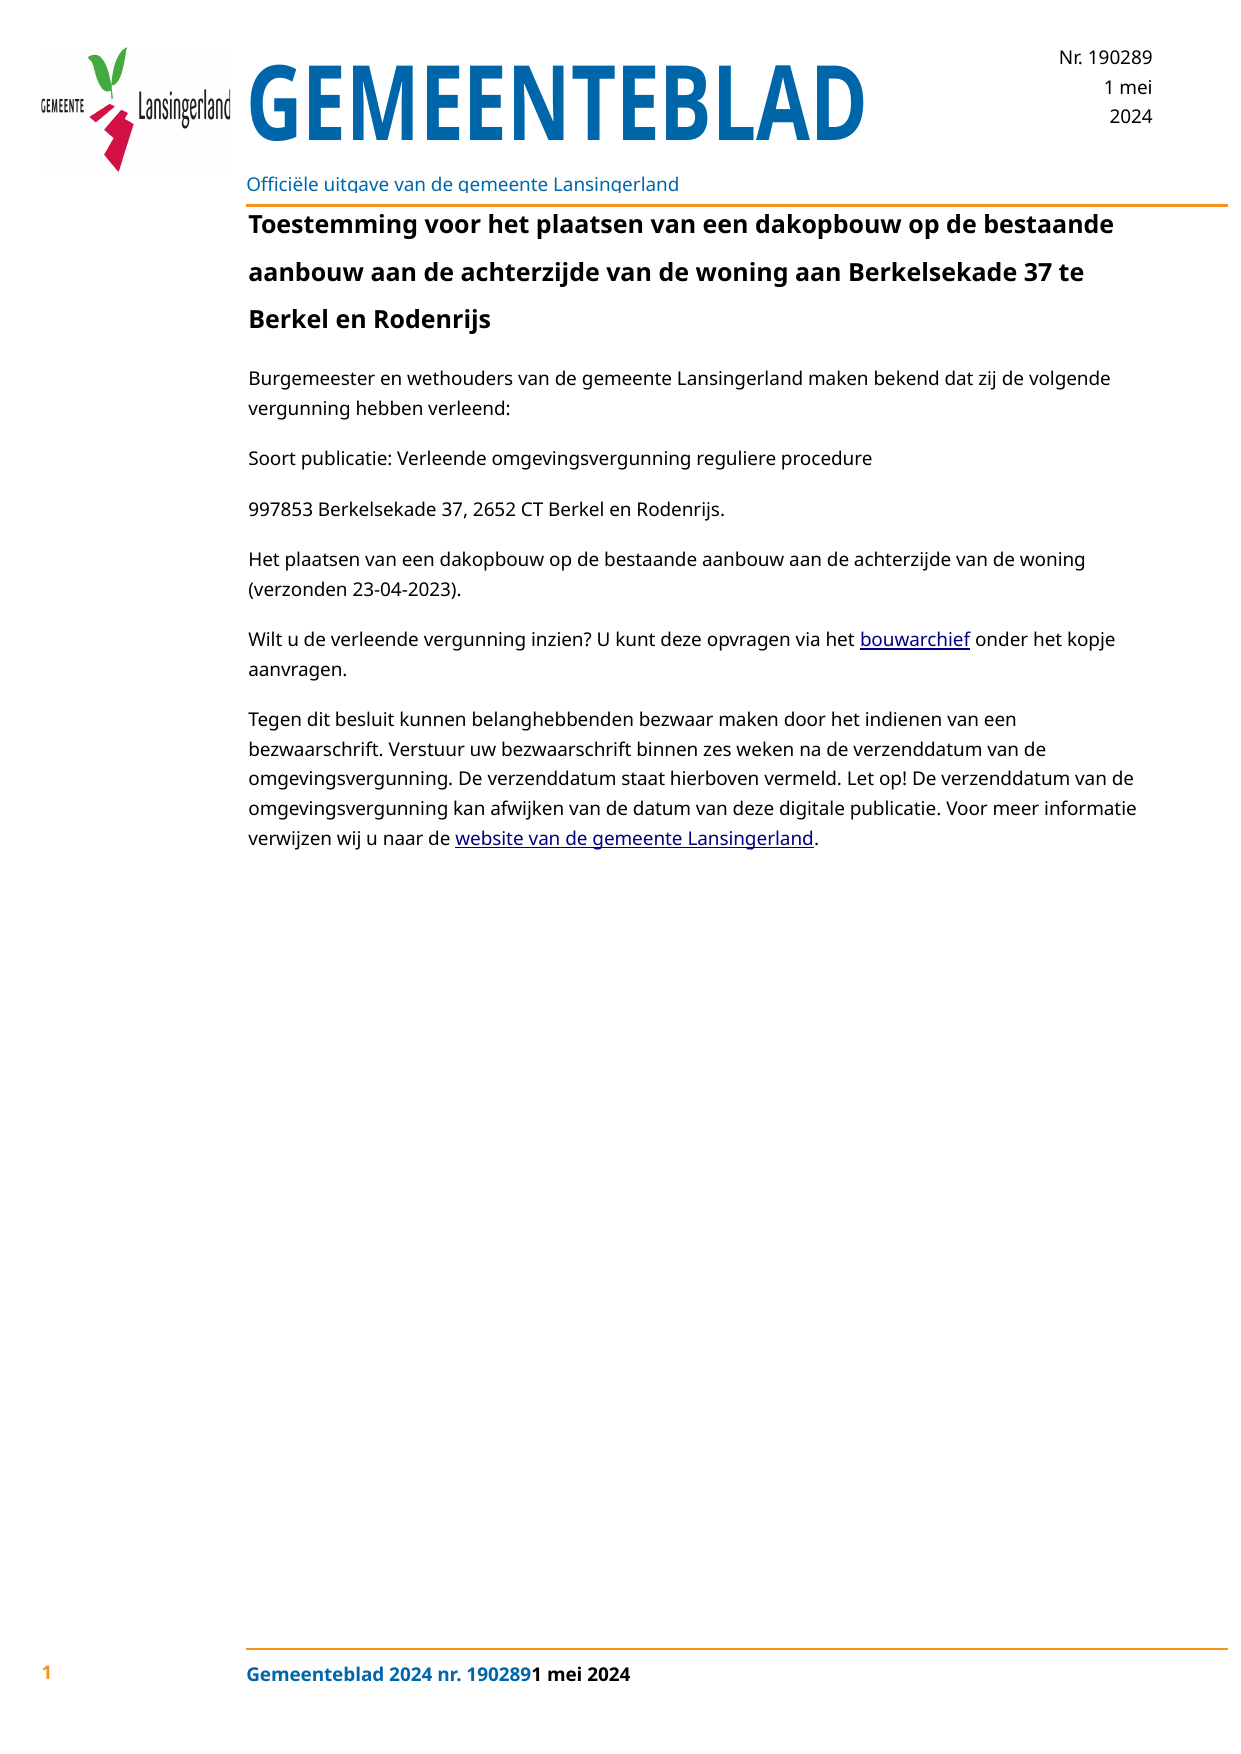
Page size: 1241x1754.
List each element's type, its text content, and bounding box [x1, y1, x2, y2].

text Soort publicatie: Verleende omgevingsvergunning reguliere procedure [248, 446, 1152, 471]
text Toestemming voor het plaatsen van een dakopbouw op de bestaande aanbouw aan de achterzijde van de woning aan Berkelsekade 37 te Berkel en Rodenrijs [248, 207, 1152, 336]
picture [41, 47, 231, 172]
text 997853 Berkelsekade 37, 2652 CT Berkel en Rodenrijs. [248, 496, 1152, 522]
text Tegen dit besluit kunnen belanghebbenden bezwaar maken door het indienen van een bezwaarschrift. Verstuur uw bezwaarschrift binnen zes weken na de verzenddatum van de omgevingsvergunning. De verzenddatum staat hierboven vermeld. Let op! De verzenddatum van de omgevingsvergunning kan afwijken van de datum van deze digitale publicatie. Voor meer informatie verwijzen wij u naar de website van de gemeente Lansingerland. [248, 706, 1152, 850]
text Wilt u de verleende vergunning inzien? U kunt deze opvragen via het bouwarchief onder het kopje aanvragen. [248, 626, 1152, 682]
text Burgemeester en wethouders van de gemeente Lansingerland maken bekend dat zij de volgende vergunning hebben verleend: [248, 366, 1152, 421]
text Het plaatsen van een dakopbouw op de bestaande aanbouw aan de achterzijde van de woning (verzonden 23-04-2023). [248, 546, 1152, 602]
